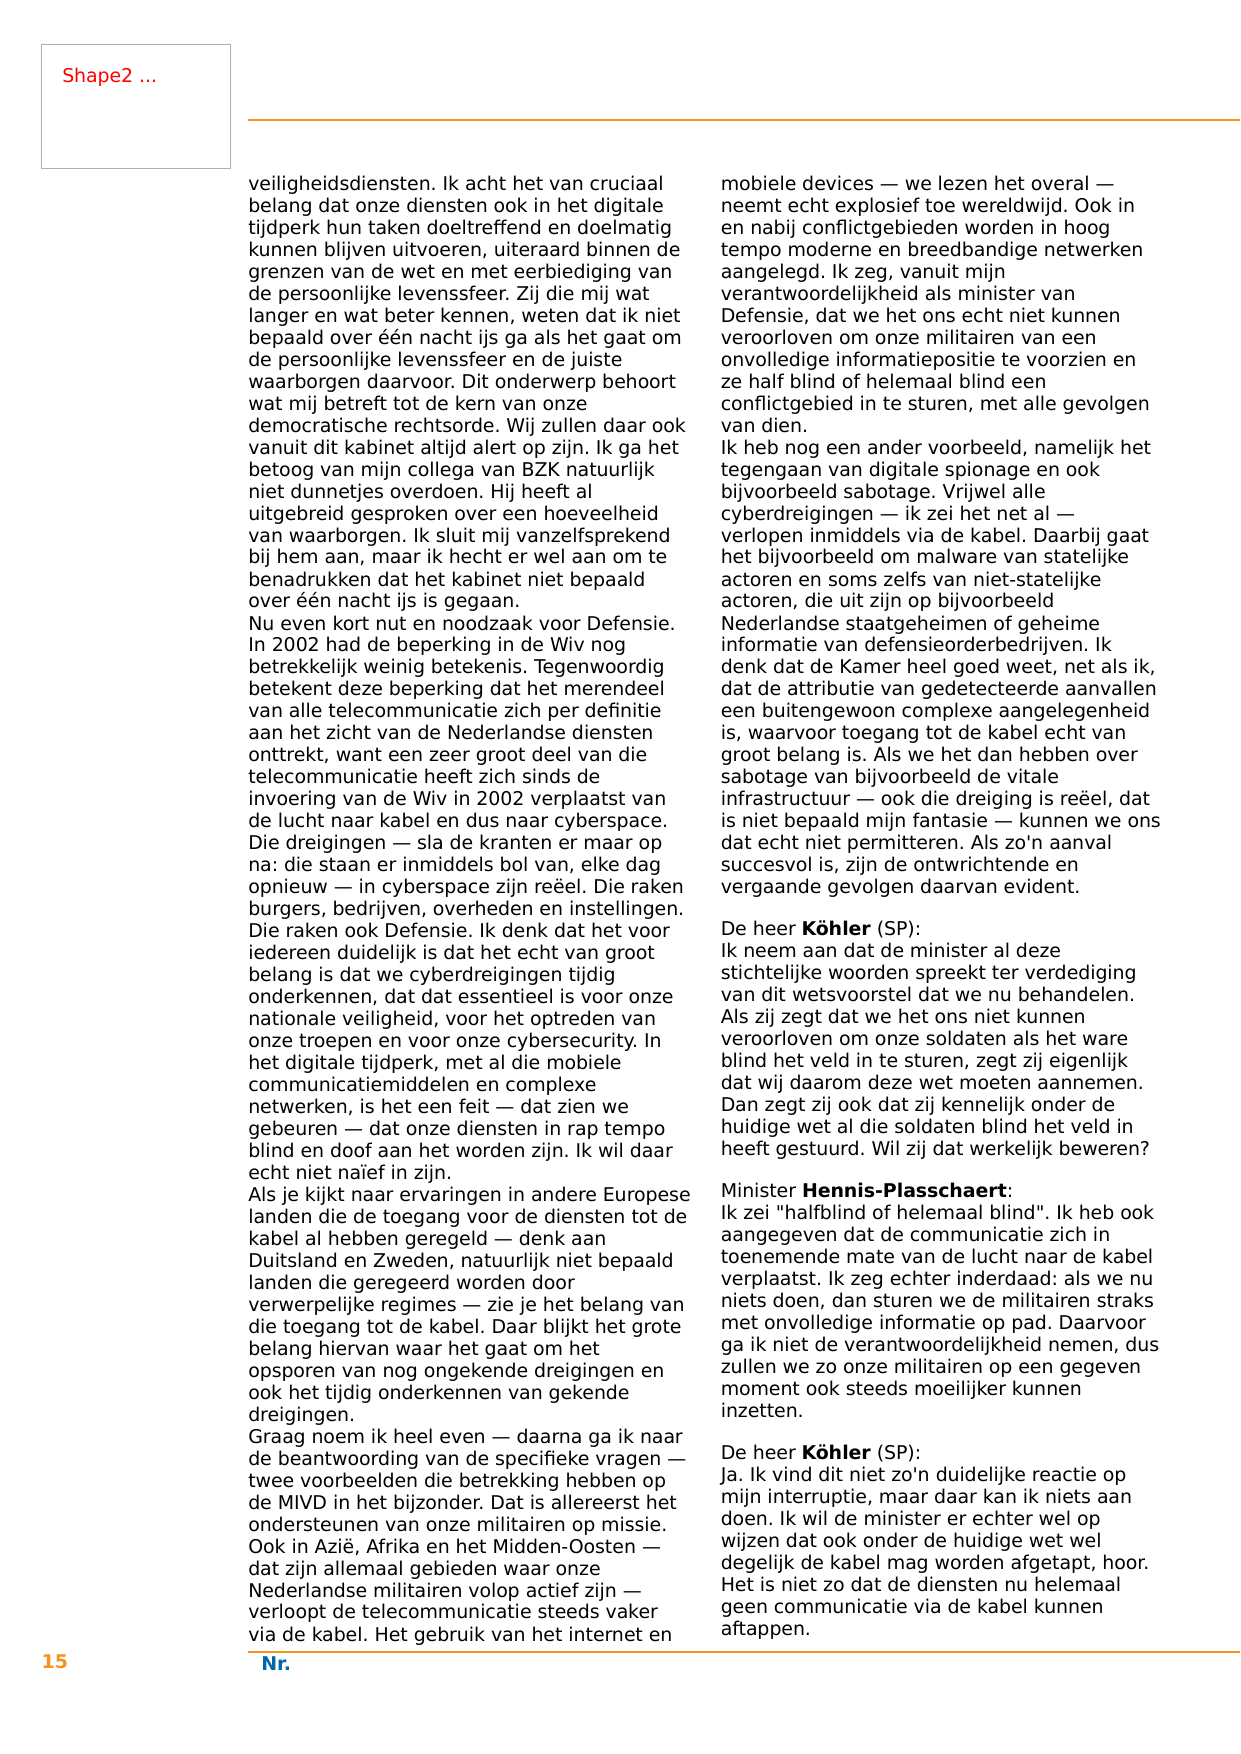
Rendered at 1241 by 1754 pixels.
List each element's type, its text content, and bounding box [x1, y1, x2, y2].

text De heer Köhler (SP): [721, 1442, 1163, 1464]
text mobiele devices — we lezen het overal — neemt echt explosief toe wereldwijd. Ook in en nabij conflictgebieden worden in hoog tempo moderne en breedbandige netwerken aangelegd. Ik zeg, vanuit mijn verantwoordelijkheid als minister van Defensie, dat we het ons echt niet kunnen veroorloven om onze militairen van een onvolledige informatiepositie te voorzien en ze half blind of helemaal blind een conflictgebied in te sturen, met alle gevolgen van dien. [721, 173, 1163, 437]
text Als je kijkt naar ervaringen in andere Europese landen die de toegang voor de diensten tot de kabel al hebben geregeld — denk aan Duitsland en Zweden, natuurlijk niet bepaald landen die geregeerd worden door verwerpelijke regimes — zie je het belang van die toegang tot de kabel. Daar blijkt het grote belang hiervan waar het gaat om het opsporen van nog ongekende dreigingen en ook het tijdig onderkennen van gekende dreigingen. [248, 1184, 691, 1426]
text Minister Hennis-Plasschaert: [721, 1180, 1163, 1202]
text Ik neem aan dat de minister al deze stichtelijke woorden spreekt ter verdediging van dit wetsvoorstel dat we nu behandelen. Als zij zegt dat we het ons niet kunnen veroorloven om onze soldaten als het ware blind het veld in te sturen, zegt zij eigenlijk dat wij daarom deze wet moeten aannemen. Dan zegt zij ook dat zij kennelijk onder de huidige wet al die soldaten blind het veld in heeft gestuurd. Wil zij dat werkelijk beweren? [721, 940, 1163, 1160]
text Ja. Ik vind dit niet zo'n duidelijke reactie op mijn interruptie, maar daar kan ik niets aan doen. Ik wil de minister er echter wel op wijzen dat ook onder de huidige wet wel degelijk de kabel mag worden afgetapt, hoor. Het is niet zo dat de diensten nu helemaal geen communicatie via de kabel kunnen aftappen. [721, 1464, 1163, 1639]
text Ik zei "halfblind of helemaal blind". Ik heb ook aangegeven dat de communicatie zich in toenemende mate van de lucht naar de kabel verplaatst. Ik zeg echter inderdaad: als we nu niets doen, dan sturen we de militairen straks met onvolledige informatie op pad. Daarvoor ga ik niet de verantwoordelijkheid nemen, dus zullen we zo onze militairen op een gegeven moment ook steeds moeilijker kunnen inzetten. [721, 1202, 1163, 1422]
text veiligheidsdiensten. Ik acht het van cruciaal belang dat onze diensten ook in het digitale tijdperk hun taken doeltreffend en doelmatig kunnen blijven uitvoeren, uiteraard binnen de grenzen van de wet en met eerbiediging van de persoonlijke levenssfeer. Zij die mij wat langer en wat beter kennen, weten dat ik niet bepaald over één nacht ijs ga als het gaat om de persoonlijke levenssfeer en de juiste waarborgen daarvoor. Dit onderwerp behoort wat mij betreft tot de kern van onze democratische rechtsorde. Wij zullen daar ook vanuit dit kabinet altijd alert op zijn. Ik ga het betoog van mijn collega van BZK natuurlijk niet dunnetjes overdoen. Hij heeft al uitgebreid gesproken over een hoeveelheid van waarborgen. Ik sluit mij vanzelfsprekend bij hem aan, maar ik hecht er wel aan om te benadrukken dat het kabinet niet bepaald over één nacht ijs is gegaan. [248, 173, 691, 612]
text Nu even kort nut en noodzaak voor Defensie. In 2002 had de beperking in de Wiv nog betrekkelijk weinig betekenis. Tegenwoordig betekent deze beperking dat het merendeel van alle telecommunicatie zich per definitie aan het zicht van de Nederlandse diensten onttrekt, want een zeer groot deel van die telecommunicatie heeft zich sinds de invoering van de Wiv in 2002 verplaatst van de lucht naar kabel en dus naar cyberspace. Die dreigingen — sla de kranten er maar op na: die staan er inmiddels bol van, elke dag opnieuw — in cyberspace zijn reëel. Die raken burgers, bedrijven, overheden en instellingen. Die raken ook Defensie. Ik denk dat het voor iedereen duidelijk is dat het echt van groot belang is dat we cyberdreigingen tijdig onderkennen, dat dat essentieel is voor onze nationale veiligheid, voor het optreden van onze troepen en voor onze cybersecurity. In het digitale tijdperk, met al die mobiele communicatiemiddelen en complexe netwerken, is het een feit — dat zien we gebeuren — dat onze diensten in rap tempo blind en doof aan het worden zijn. Ik wil daar echt niet naïef in zijn. [248, 612, 691, 1184]
text Ik heb nog een ander voorbeeld, namelijk het tegengaan van digitale spionage en ook bijvoorbeeld sabotage. Vrijwel alle cyberdreigingen — ik zei het net al — verlopen inmiddels via de kabel. Daarbij gaat het bijvoorbeeld om malware van statelijke actoren en soms zelfs van niet-statelijke actoren, die uit zijn op bijvoorbeeld Nederlandse staatgeheimen of geheime informatie van defensieorderbedrijven. Ik denk dat de Kamer heel goed weet, net als ik, dat de attributie van gedetecteerde aanvallen een buitengewoon complexe aangelegenheid is, waarvoor toegang tot de kabel echt van groot belang is. Als we het dan hebben over sabotage van bijvoorbeeld de vitale infrastructuur — ook die dreiging is reëel, dat is niet bepaald mijn fantasie — kunnen we ons dat echt niet permitteren. Als zo'n aanval succesvol is, zijn de ontwrichtende en vergaande gevolgen daarvan evident. [721, 437, 1163, 898]
text De heer Köhler (SP): [721, 918, 1163, 940]
text Graag noem ik heel even — daarna ga ik naar de beantwoording van de specifieke vragen — twee voorbeelden die betrekking hebben op de MIVD in het bijzonder. Dat is allereerst het ondersteunen van onze militairen op missie. Ook in Azië, Afrika en het Midden-Oosten — dat zijn allemaal gebieden waar onze Nederlandse militairen volop actief zijn — verloopt de telecommunicatie steeds vaker via de kabel. Het gebruik van het internet en [248, 1426, 691, 1645]
